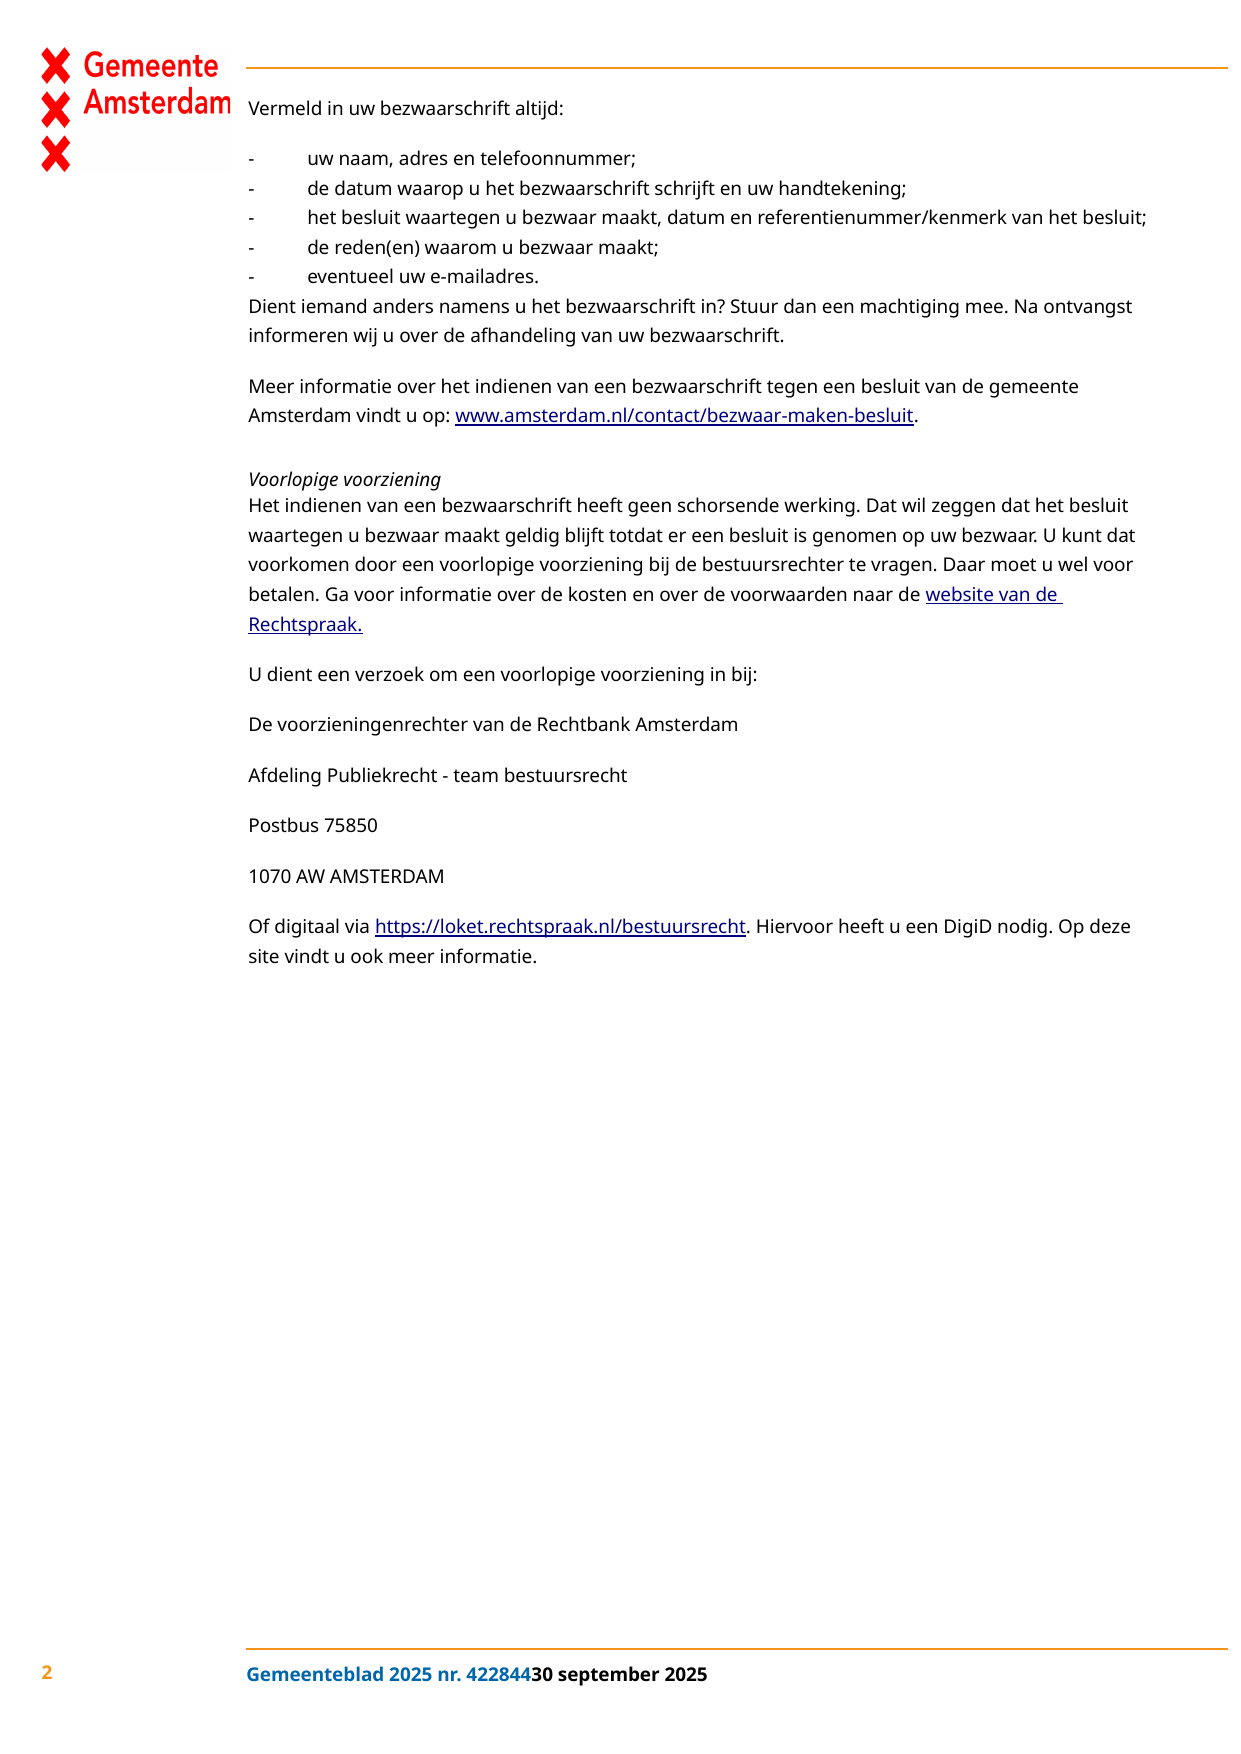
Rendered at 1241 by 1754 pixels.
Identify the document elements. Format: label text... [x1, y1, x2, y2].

text Vermeld in uw bezwaarschrift altijd: [248, 95, 1152, 121]
text 1070 AW AMSTERDAM [248, 863, 1152, 888]
text Dient iemand anders namens u het bezwaarschrift in? Stuur dan een machtiging mee. Na ontvangst informeren wij u over de afhandeling van uw bezwaarschrift. [248, 293, 1152, 348]
text Het indienen van een bezwaarschrift heeft geen schorsende werking. Dat wil zeggen dat het besluit waartegen u bezwaar maakt geldig blijft totdat er een besluit is genomen op uw bezwaar. U kunt dat voorkomen door een voorlopige voorziening bij de bestuursrechter te vragen. Daar moet u wel voor betalen. Ga voor informatie over de kosten en over de voorwaarden naar de website van de Rechtspraak. [248, 492, 1152, 636]
text Meer informatie over het indienen van een bezwaarschrift tegen een besluit van de gemeente Amsterdam vindt u op: www.amsterdam.nl/contact/bezwaar-maken-besluit. [248, 373, 1152, 428]
text U dient een verzoek om een voorlopige voorziening in bij: [248, 661, 1152, 687]
list de datum waarop u het bezwaarschrift schrijft en uw handtekening; [248, 175, 1152, 201]
text De voorzieningenrechter van de Rechtbank Amsterdam [248, 712, 1152, 737]
list de reden(en) waarom u bezwaar maakt; [248, 234, 1152, 260]
text Voorlopige voorziening [248, 467, 1152, 492]
list het besluit waartegen u bezwaar maakt, datum en referentienummer/kenmerk van het besluit; [248, 204, 1152, 230]
text Of digitaal via https://loket.rechtspraak.nl/bestuursrecht. Hiervoor heeft u een DigiD nodig. Op deze site vindt u ook meer informatie. [248, 913, 1152, 968]
picture [41, 47, 231, 172]
text Afdeling Publiekrecht - team bestuursrecht [248, 762, 1152, 788]
list uw naam, adres en telefoonnummer; [248, 145, 1152, 171]
list eventueel uw e-mailadres. [248, 263, 1152, 289]
text Postbus 75850 [248, 812, 1152, 838]
